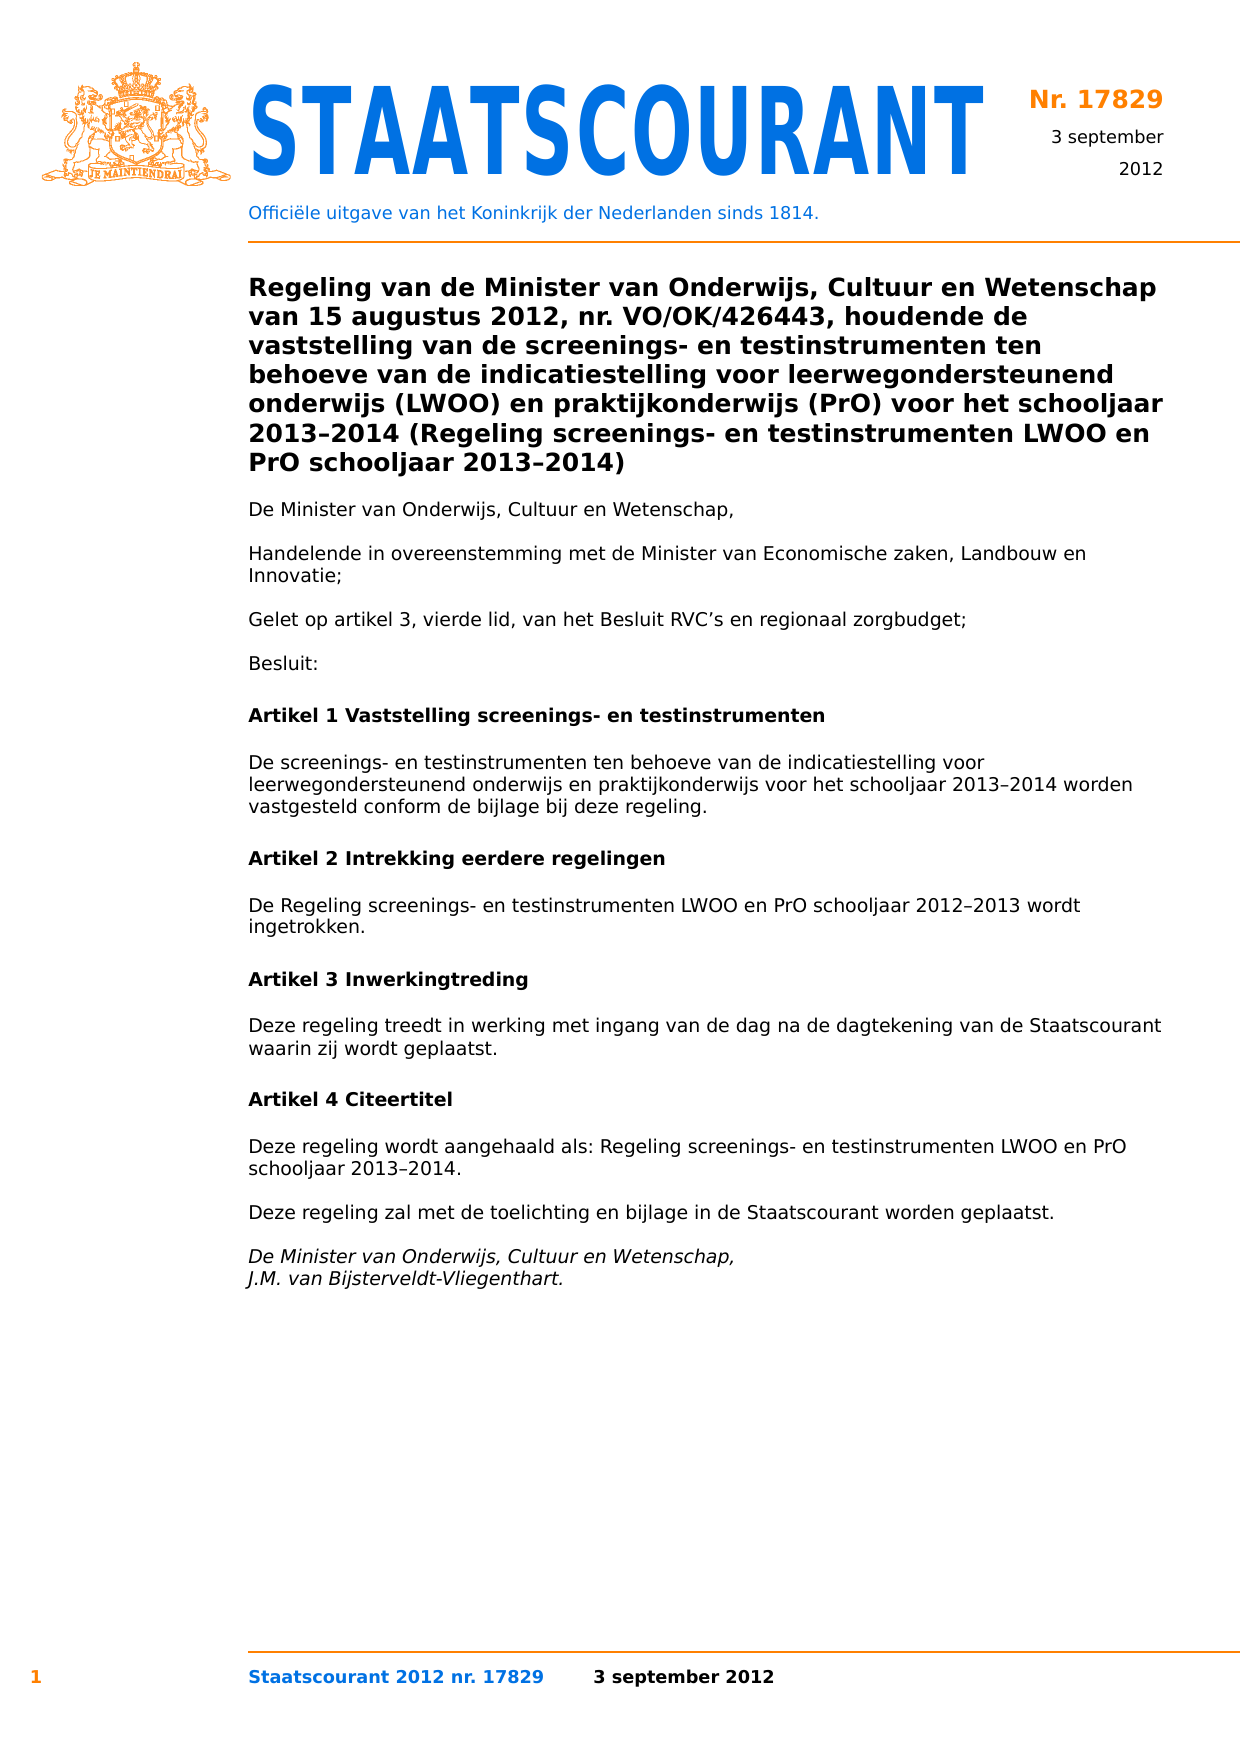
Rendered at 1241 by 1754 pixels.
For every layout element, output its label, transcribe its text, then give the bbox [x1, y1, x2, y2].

text De Minister van Onderwijs, Cultuur en Wetenschap, J.M. van Bijsterveldt-Vliegenthart. [248, 1246, 1163, 1290]
subtitle Artikel 2 Intrekking eerdere regelingen [248, 847, 1163, 869]
text Deze regeling zal met de toelichting en bijlage in de Staatscourant worden geplaatst. [248, 1202, 1163, 1224]
table_header [25, 62, 248, 241]
table_header STAATSCOURANT [248, 62, 998, 203]
table_header Nr. 17829 [998, 62, 1240, 121]
text Gelet op artikel 3, vierde lid, van het Besluit RVC’s en regionaal zorgbudget; [248, 609, 1163, 631]
table_cell Officiële uitgave van het Koninkrijk der Nederlanden sinds 1814. [248, 203, 1240, 241]
subtitle Artikel 4 Citeertitel [248, 1089, 1163, 1111]
text Deze regeling wordt aangehaald als: Regeling screenings- en testinstrumenten LWOO en PrO schooljaar 2013–2014. [248, 1136, 1163, 1180]
picture [41, 62, 231, 186]
text De Regeling screenings- en testinstrumenten LWOO en PrO schooljaar 2012–2013 wordt ingetrokken. [248, 894, 1163, 938]
subtitle Regeling van de Minister van Onderwijs, Cultuur en Wetenschap van 15 augustus 2012, nr. VO/OK/426443, houdende de vaststelling van de screenings- en testinstrumenten ten behoeve van de indicatiestelling voor leerwegondersteunend onderwijs (LWOO) en praktijkonderwijs (PrO) voor het schooljaar 2013–2014 (Regeling screenings- en testinstrumenten LWOO en PrO schooljaar 2013–2014) [248, 273, 1163, 477]
table_cell 3 september [998, 121, 1240, 153]
subtitle Artikel 1 Vaststelling screenings- en testinstrumenten [248, 704, 1163, 727]
text De Minister van Onderwijs, Cultuur en Wetenschap, [248, 499, 1163, 521]
table_cell 2012 [998, 153, 1240, 203]
text Besluit: [248, 653, 1163, 674]
text De screenings- en testinstrumenten ten behoeve van de indicatiestelling voor leerwegondersteunend onderwijs en praktijkonderwijs voor het schooljaar 2013–2014 worden vastgesteld conform de bijlage bij deze regeling. [248, 752, 1163, 817]
text Deze regeling treedt in werking met ingang van de dag na de dagtekening van de Staatscourant waarin zij wordt geplaatst. [248, 1015, 1163, 1059]
subtitle Artikel 3 Inwerkingtreding [248, 968, 1163, 990]
text Handelende in overeenstemming met de Minister van Economische zaken, Landbouw en Innovatie; [248, 543, 1163, 587]
